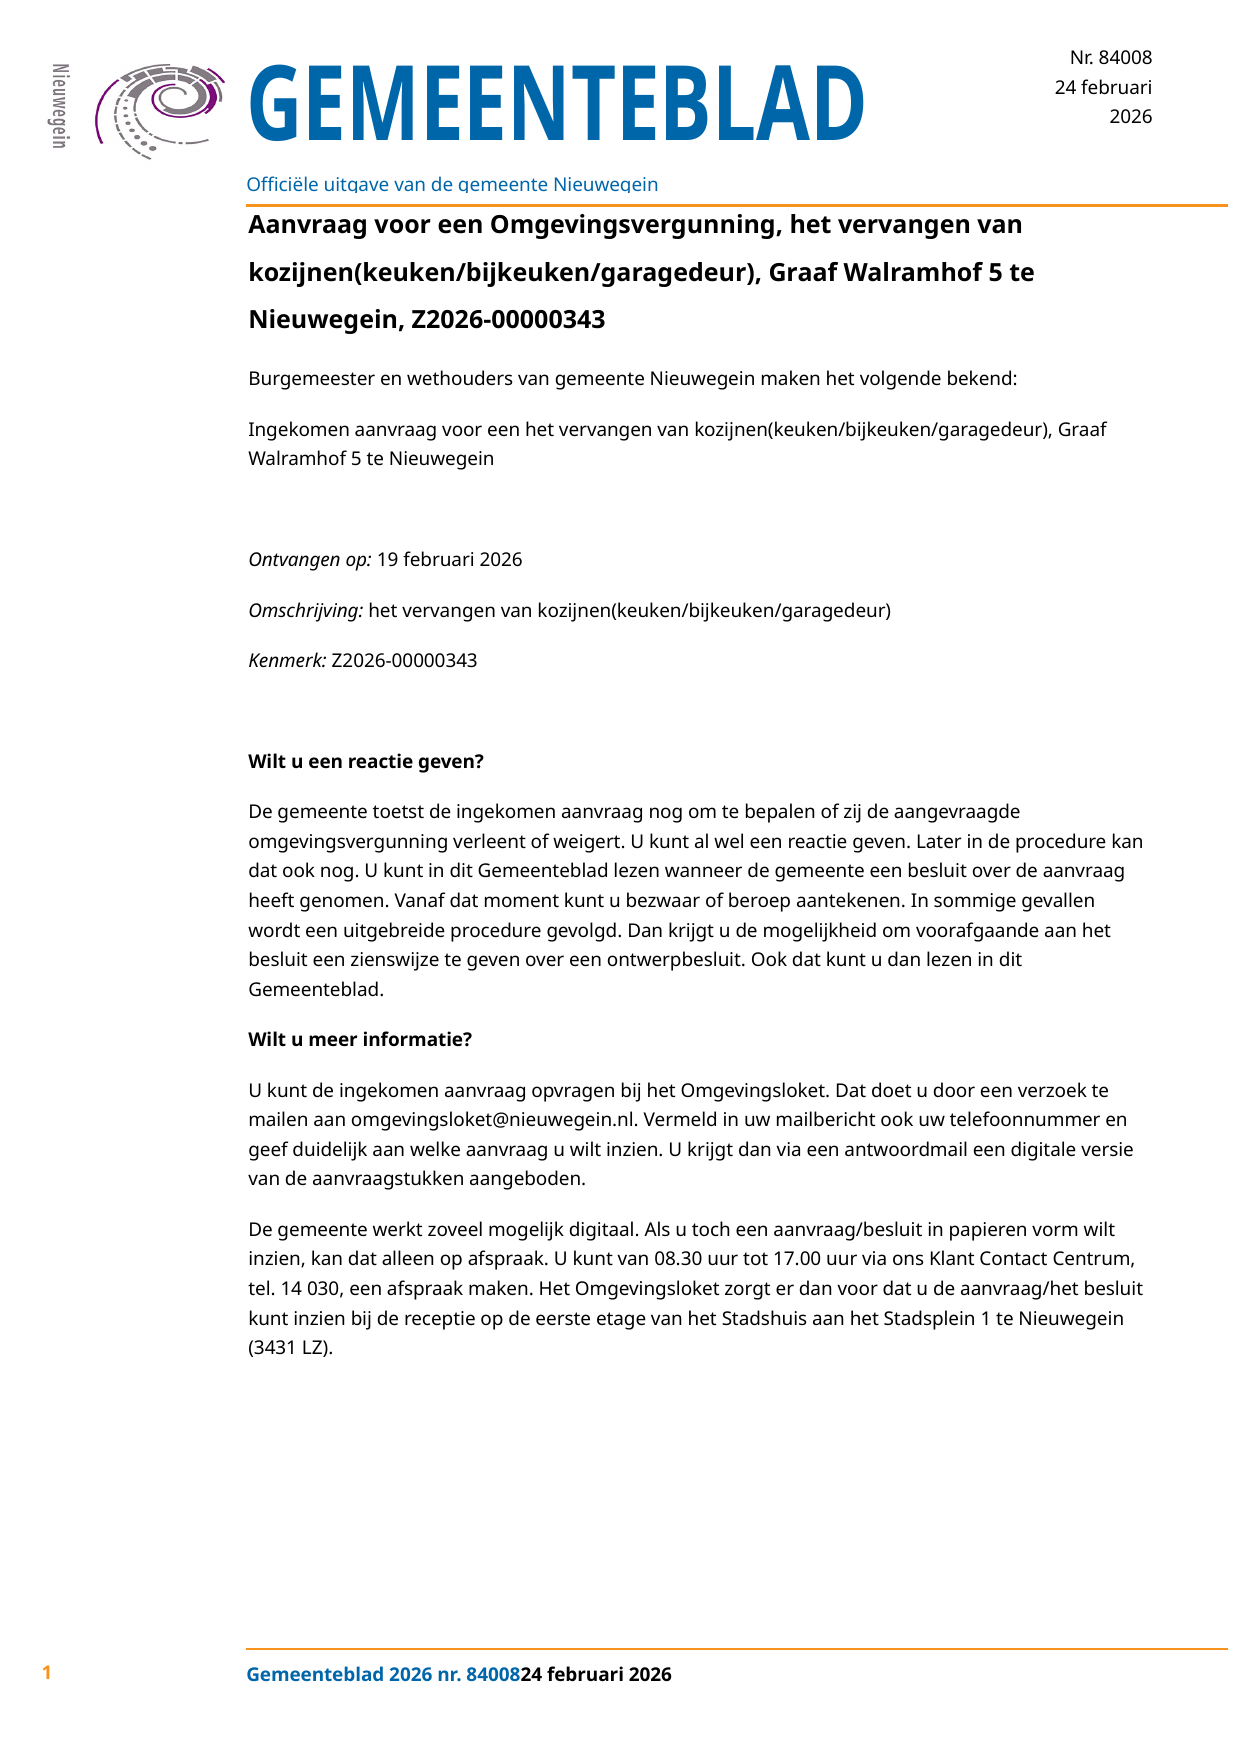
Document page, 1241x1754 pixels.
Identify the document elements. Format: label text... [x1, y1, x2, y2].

text De gemeente werkt zoveel mogelijk digitaal. Als u toch een aanvraag/besluit in papieren vorm wilt inzien, kan dat alleen op afspraak. U kunt van 08.30 uur tot 17.00 uur via ons Klant Contact Centrum, tel. 14 030, een afspraak maken. Het Omgevingsloket zorgt er dan voor dat u de aanvraag/het besluit kunt inzien bij de receptie op de eerste etage van het Stadshuis aan het Stadsplein 1 te Nieuwegein (3431 LZ). [248, 1216, 1152, 1360]
text Ingekomen aanvraag voor een het vervangen van kozijnen(keuken/bijkeuken/garagedeur), Graaf Walramhof 5 te Nieuwegein [248, 416, 1152, 471]
text Wilt u een reactie geven? [248, 748, 1152, 774]
text Ontvangen op: 19 februari 2026 [248, 546, 1152, 572]
text Kenmerk: Z2026-00000343 [248, 647, 1152, 673]
text U kunt de ingekomen aanvraag opvragen bij het Omgevingsloket. Dat doet u door een verzoek te mailen aan omgevingsloket@nieuwegein.nl. Vermeld in uw mailbericht ook uw telefoonnummer en geef duidelijk aan welke aanvraag u wilt inzien. U krijgt dan via een antwoordmail een digitale versie van de aanvraagstukken aangeboden. [248, 1077, 1152, 1191]
text Aanvraag voor een Omgevingsvergunning, het vervangen van kozijnen(keuken/bijkeuken/garagedeur), Graaf Walramhof 5 te Nieuwegein, Z2026-00000343 [248, 207, 1152, 336]
text De gemeente toetst de ingekomen aanvraag nog om te bepalen of zij de aangevraagde omgevingsvergunning verleent of weigert. U kunt al wel een reactie geven. Later in de procedure kan dat ook nog. U kunt in dit Gemeenteblad lezen wanneer de gemeente een besluit over de aanvraag heeft genomen. Vanaf dat moment kunt u bezwaar of beroep aantekenen. In sommige gevallen wordt een uitgebreide procedure gevolgd. Dan krijgt u de mogelijkheid om voorafgaande aan het besluit een zienswijze te geven over een ontwerpbesluit. Ook dat kunt u dan lezen in dit Gemeenteblad. [248, 798, 1152, 1002]
text Omschrijving: het vervangen van kozijnen(keuken/bijkeuken/garagedeur) [248, 597, 1152, 622]
text Wilt u meer informatie? [248, 1026, 1152, 1052]
text Burgemeester en wethouders van gemeente Nieuwegein maken het volgende bekend: [248, 366, 1152, 391]
picture [41, 47, 231, 172]
